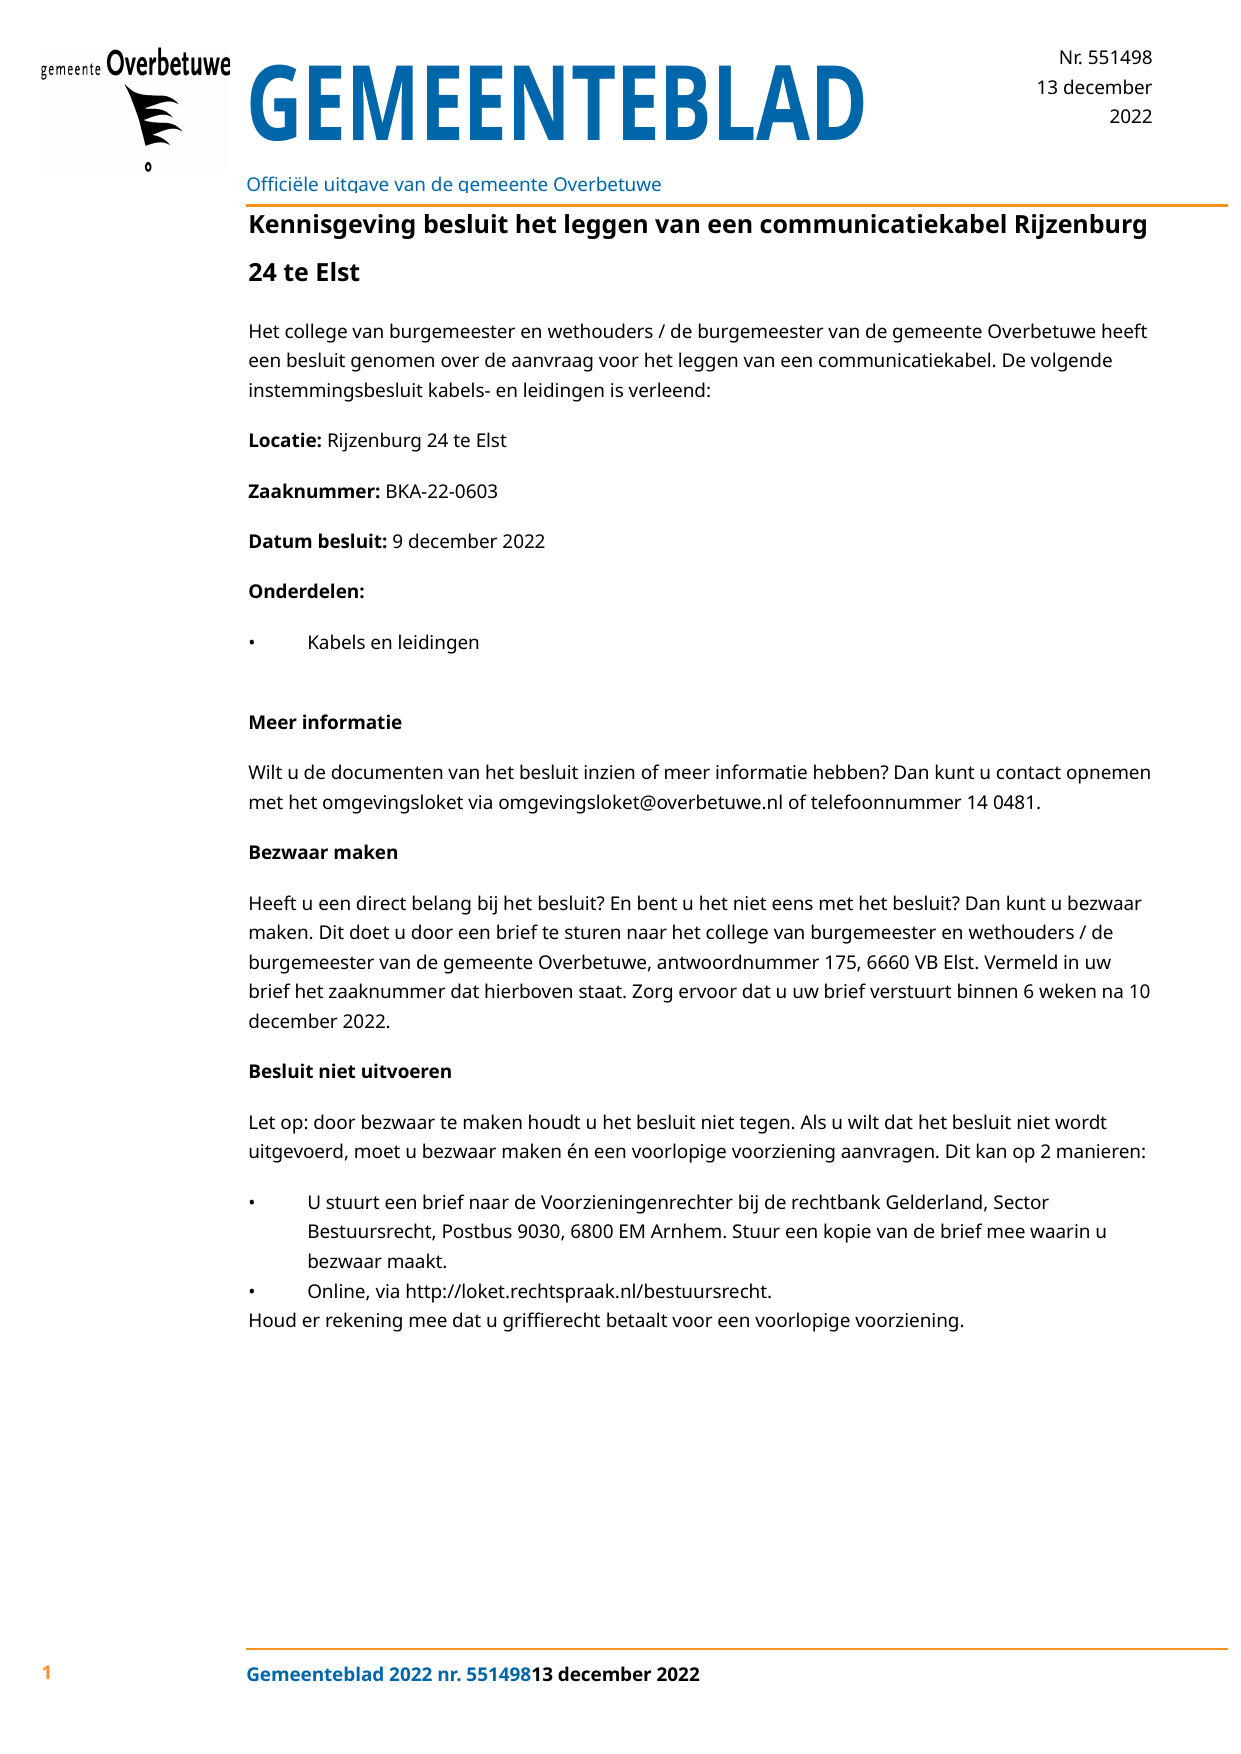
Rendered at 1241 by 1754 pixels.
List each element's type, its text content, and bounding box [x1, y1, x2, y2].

text Let op: door bezwaar te maken houdt u het besluit niet tegen. Als u wilt dat het besluit niet wordt uitgevoerd, moet u bezwaar maken én een voorlopige voorziening aanvragen. Dit kan op 2 manieren: [248, 1109, 1152, 1164]
text Datum besluit: 9 december 2022 [248, 528, 1152, 554]
text Zaaknummer: BKA-22-0603 [248, 478, 1152, 504]
list U stuurt een brief naar de Voorzieningenrechter bij de rechtbank Gelderland, Sector Bestuursrecht, Postbus 9030, 6800 EM Arnhem. Stuur een kopie van de brief mee waarin u bezwaar maakt. [248, 1189, 1152, 1274]
text Houd er rekening mee dat u griffierecht betaalt voor een voorlopige voorziening. [248, 1307, 1152, 1333]
text Kennisgeving besluit het leggen van een communicatiekabel Rijzenburg 24 te Elst [248, 207, 1152, 288]
text Onderdelen: [248, 579, 1152, 604]
picture [41, 47, 231, 172]
text Heeft u een direct belang bij het besluit? En bent u het niet eens met het besluit? Dan kunt u bezwaar maken. Dit doet u door een brief te sturen naar het college van burgemeester en wethouders / de burgemeester van de gemeente Overbetuwe, antwoordnummer 175, 6660 VB Elst. Vermeld in uw brief het zaaknummer dat hierboven staat. Zorg ervoor dat u uw brief verstuurt binnen 6 weken na 10 december 2022. [248, 890, 1152, 1034]
text Besluit niet uitvoeren [248, 1059, 1152, 1084]
list Online, via http://loket.rechtspraak.nl/bestuursrecht. [248, 1278, 1152, 1304]
text Bezwaar maken [248, 839, 1152, 865]
text Meer informatie [248, 709, 1152, 735]
text Het college van burgemeester en wethouders / de burgemeester van de gemeente Overbetuwe heeft een besluit genomen over de aanvraag voor het leggen van een communicatiekabel. De volgende instemmingsbesluit kabels- en leidingen is verleend: [248, 318, 1152, 403]
text Wilt u de documenten van het besluit inzien of meer informatie hebben? Dan kunt u contact opnemen met het omgevingsloket via omgevingsloket@overbetuwe.nl of telefoonnummer 14 0481. [248, 759, 1152, 815]
list Kabels en leidingen [248, 629, 1152, 655]
text Locatie: Rijzenburg 24 te Elst [248, 427, 1152, 453]
